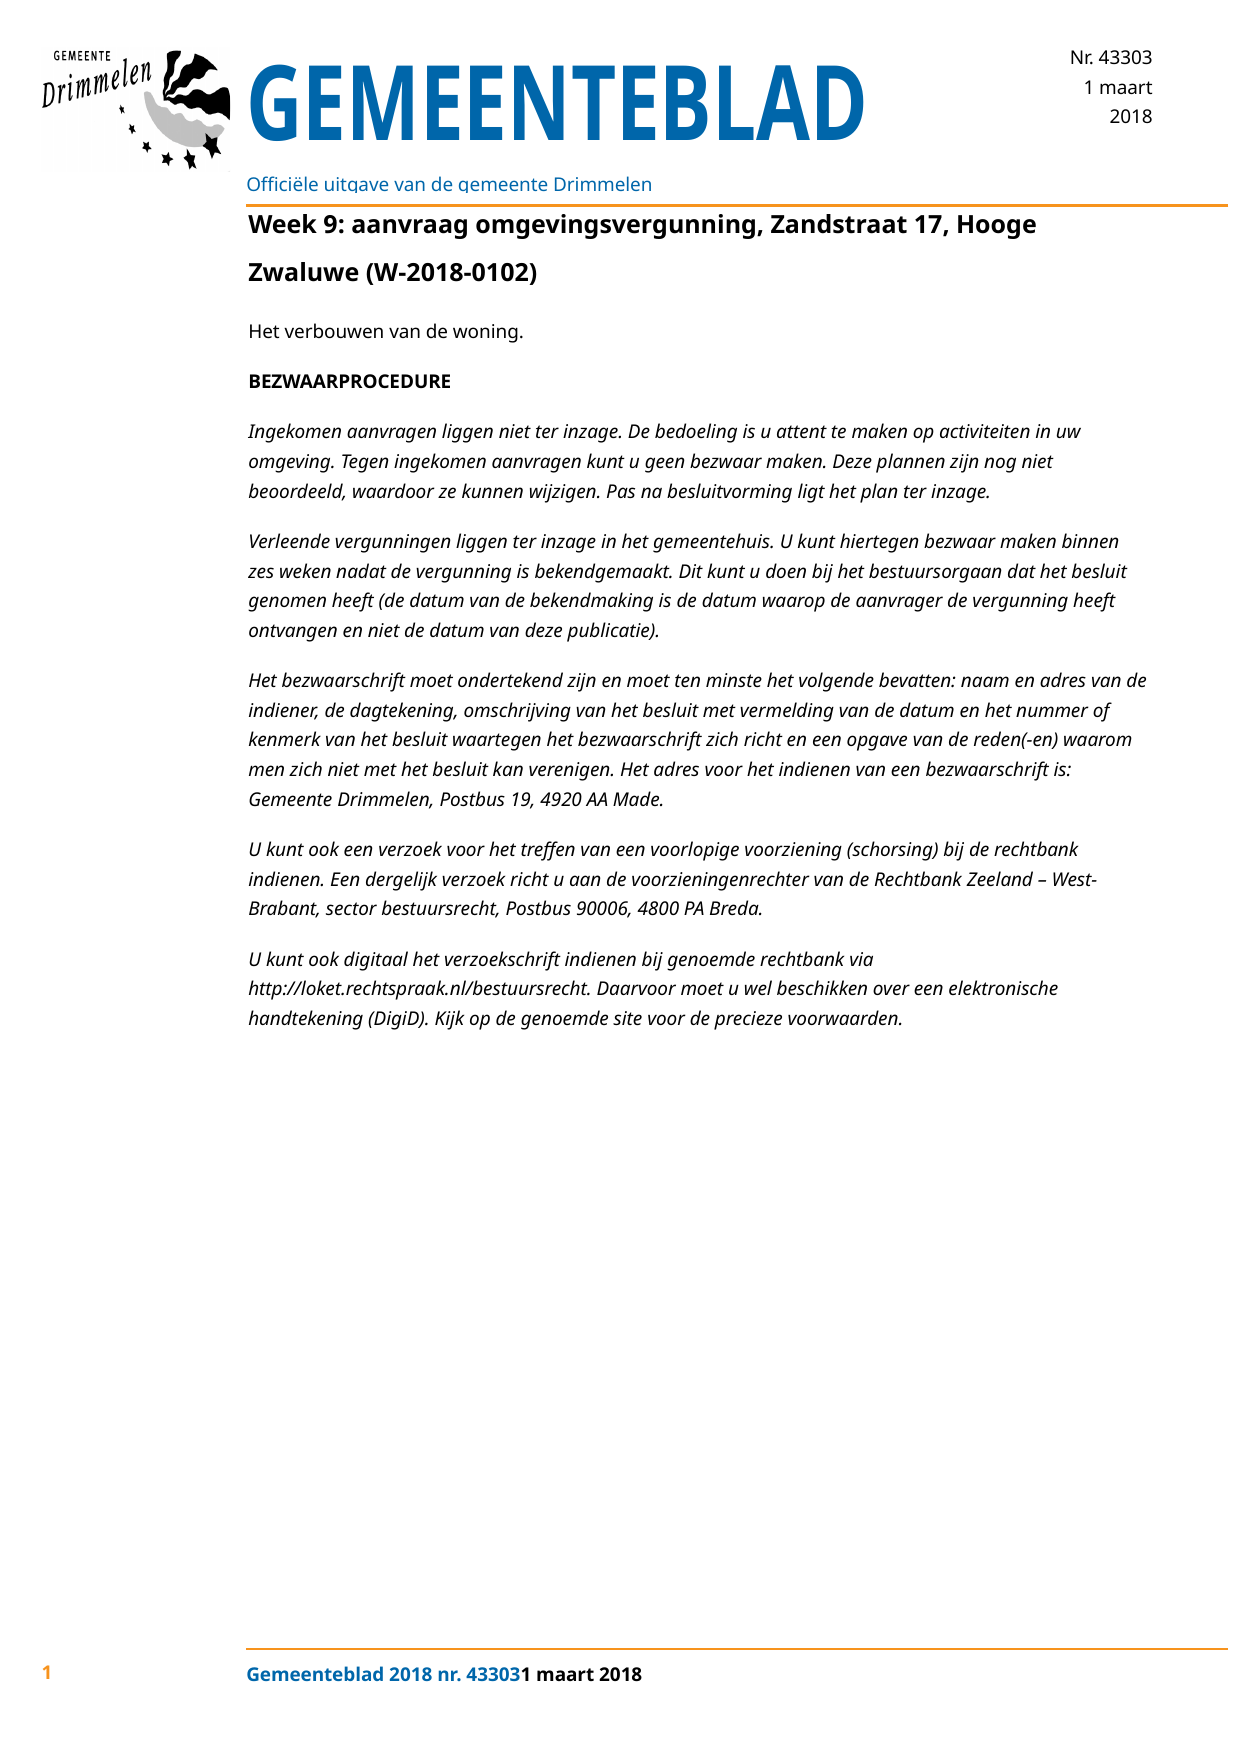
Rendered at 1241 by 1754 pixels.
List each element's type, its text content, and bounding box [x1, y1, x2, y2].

text U kunt ook digitaal het verzoekschrift indienen bij genoemde rechtbank via http://loket.rechtspraak.nl/bestuursrecht. Daarvoor moet u wel beschikken over een elektronische handtekening (DigiD). Kijk op de genoemde site voor de precieze voorwaarden. [248, 946, 1152, 1031]
text U kunt ook een verzoek voor het treffen van een voorlopige voorziening (schorsing) bij de rechtbank indienen. Een dergelijk verzoek richt u aan de voorzieningenrechter van de Rechtbank Zeeland – West-Brabant, sector bestuursrecht, Postbus 90006, 4800 PA Breda. [248, 836, 1152, 921]
picture [41, 47, 231, 172]
text Het verbouwen van de woning. [248, 318, 1152, 344]
text Week 9: aanvraag omgevingsvergunning, Zandstraat 17, Hooge Zwaluwe (W-2018-0102) [248, 207, 1152, 288]
text Ingekomen aanvragen liggen niet ter inzage. De bedoeling is u attent te maken op activiteiten in uw omgeving. Tegen ingekomen aanvragen kunt u geen bezwaar maken. Deze plannen zijn nog niet beoordeeld, waardoor ze kunnen wijzigen. Pas na besluitvorming ligt het plan ter inzage. [248, 419, 1152, 504]
text Het bezwaarschrift moet ondertekend zijn en moet ten minste het volgende bevatten: naam en adres van de indiener, de dagtekening, omschrijving van het besluit met vermelding van de datum en het nummer of kenmerk van het besluit waartegen het bezwaarschrift zich richt en een opgave van de reden(-en) waarom men zich niet met het besluit kan verenigen. Het adres voor het indienen van een bezwaarschrift is: Gemeente Drimmelen, Postbus 19, 4920 AA Made. [248, 667, 1152, 812]
text BEZWAARPROCEDURE [248, 368, 1152, 394]
text Verleende vergunningen liggen ter inzage in het gemeentehuis. U kunt hiertegen bezwaar maken binnen zes weken nadat de vergunning is bekendgemaakt. Dit kunt u doen bij het bestuursorgaan dat het besluit genomen heeft (de datum van de bekendmaking is de datum waarop de aanvrager de vergunning heeft ontvangen en niet de datum van deze publicatie). [248, 528, 1152, 643]
